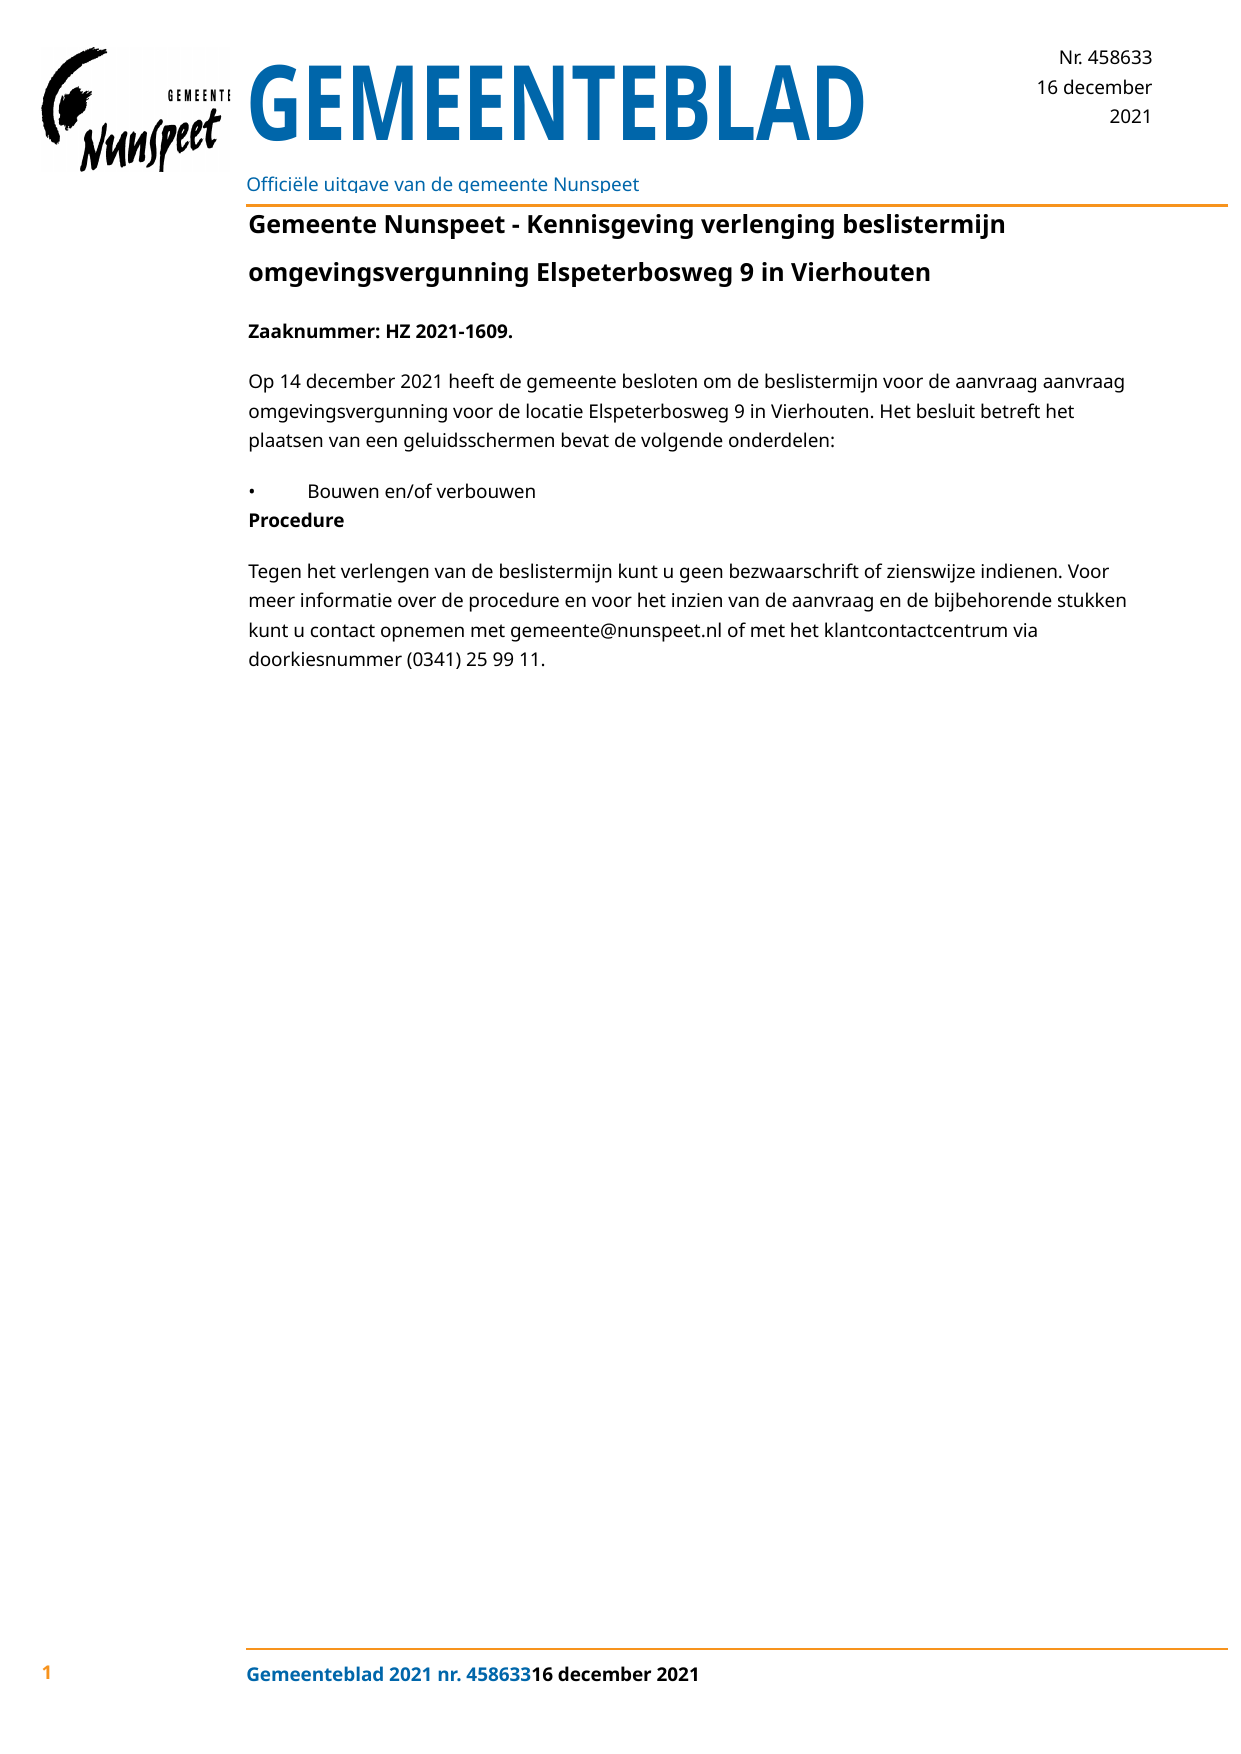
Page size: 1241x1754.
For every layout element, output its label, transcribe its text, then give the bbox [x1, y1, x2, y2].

list Bouwen en/of verbouwen [248, 478, 1152, 504]
text Tegen het verlengen van de beslistermijn kunt u geen bezwaarschrift of zienswijze indienen. Voor meer informatie over de procedure en voor het inzien van de aanvraag en de bijbehorende stukken kunt u contact opnemen met gemeente@nunspeet.nl of met het klantcontactcentrum via doorkiesnummer (0341) 25 99 11. [248, 558, 1152, 672]
text Op 14 december 2021 heeft de gemeente besloten om de beslistermijn voor de aanvraag aanvraag omgevingsvergunning voor de locatie Elspeterbosweg 9 in Vierhouten. Het besluit betreft het plaatsen van een geluidsschermen bevat de volgende onderdelen: [248, 368, 1152, 453]
picture [41, 47, 231, 172]
text Procedure [248, 507, 1152, 533]
text Gemeente Nunspeet - Kennisgeving verlenging beslistermijn omgevingsvergunning Elspeterbosweg 9 in Vierhouten [248, 207, 1152, 288]
text Zaaknummer: HZ 2021-1609. [248, 318, 1152, 344]
